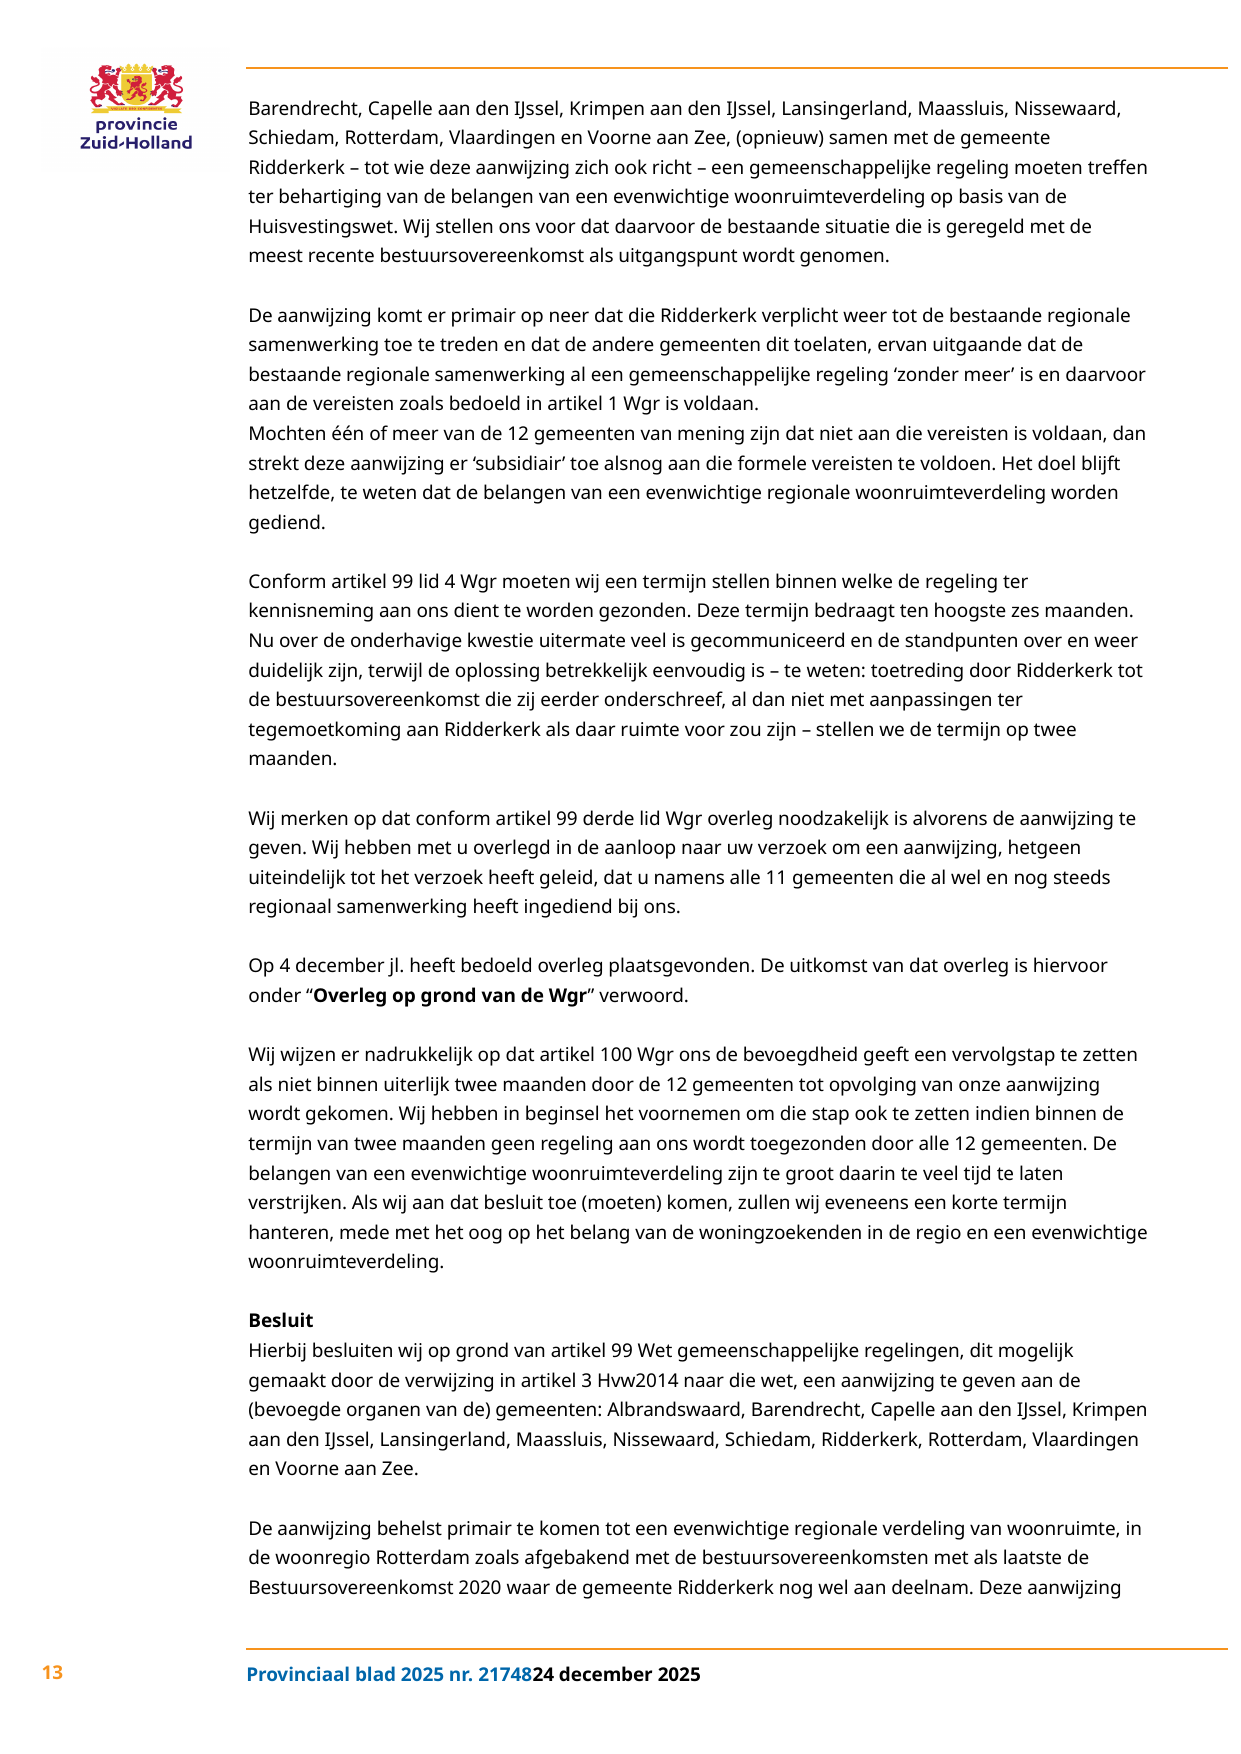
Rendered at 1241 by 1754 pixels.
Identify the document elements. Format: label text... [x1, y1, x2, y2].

text De aanwijzing behelst primair te komen tot een evenwichtige regionale verdeling van woonruimte, in de woonregio Rotterdam zoals afgebakend met de bestuursovereenkomsten met als laatste de Bestuursovereenkomst 2020 waar de gemeente Ridderkerk nog wel aan deelnam. Deze aanwijzing [248, 1515, 1152, 1600]
text Besluit [248, 1308, 1152, 1333]
text De aanwijzing komt er primair op neer dat die Ridderkerk verplicht weer tot de bestaande regionale samenwerking toe te treden en dat de andere gemeenten dit toelaten, ervan uitgaande dat de bestaande regionale samenwerking al een gemeenschappelijke regeling ‘zonder meer’ is en daarvoor aan de vereisten zoals bedoeld in artikel 1 Wgr is voldaan. [248, 302, 1152, 416]
text Conform artikel 99 lid 4 Wgr moeten wij een termijn stellen binnen welke de regeling ter kennisneming aan ons dient te worden gezonden. Deze termijn bedraagt ten hoogste zes maanden. Nu over de onderhavige kwestie uitermate veel is gecommuniceerd en de standpunten over en weer duidelijk zijn, terwijl de oplossing betrekkelijk eenvoudig is – te weten: toetreding door Ridderkerk tot de bestuursovereenkomst die zij eerder onderschreef, al dan niet met aanpassingen ter tegemoetkoming aan Ridderkerk als daar ruimte voor zou zijn – stellen we de termijn op twee maanden. [248, 568, 1152, 771]
text Wij merken op dat conform artikel 99 derde lid Wgr overleg noodzakelijk is alvorens de aanwijzing te geven. Wij hebben met u overlegd in de aanloop naar uw verzoek om een aanwijzing, hetgeen uiteindelijk tot het verzoek heeft geleid, dat u namens alle 11 gemeenten die al wel en nog steeds regionaal samenwerking heeft ingediend bij ons. [248, 805, 1152, 919]
text Op 4 december jl. heeft bedoeld overleg plaatsgevonden. De uitkomst van dat overleg is hiervoor onder “Overleg op grond van de Wgr” verwoord. [248, 953, 1152, 1008]
text Mochten één of meer van de 12 gemeenten van mening zijn dat niet aan die vereisten is voldaan, dan strekt deze aanwijzing er ‘subsidiair’ toe alsnog aan die formele vereisten te voldoen. Het doel blijft hetzelfde, te weten dat de belangen van een evenwichtige regionale woonruimteverdeling worden gediend. [248, 420, 1152, 535]
text Hierbij besluiten wij op grond van artikel 99 Wet gemeenschappelijke regelingen, dit mogelijk gemaakt door de verwijzing in artikel 3 Hvw2014 naar die wet, een aanwijzing te geven aan de (bevoegde organen van de) gemeenten: Albrandswaard, Barendrecht, Capelle aan den IJssel, Krimpen aan den IJssel, Lansingerland, Maassluis, Nissewaard, Schiedam, Ridderkerk, Rotterdam, Vlaardingen en Voorne aan Zee. [248, 1337, 1152, 1481]
picture [41, 47, 231, 172]
text Barendrecht, Capelle aan den IJssel, Krimpen aan den IJssel, Lansingerland, Maassluis, Nissewaard, Schiedam, Rotterdam, Vlaardingen en Voorne aan Zee, (opnieuw) samen met de gemeente Ridderkerk – tot wie deze aanwijzing zich ook richt – een gemeenschappelijke regeling moeten treffen ter behartiging van de belangen van een evenwichtige woonruimteverdeling op basis van de Huisvestingswet. Wij stellen ons voor dat daarvoor de bestaande situatie die is geregeld met de meest recente bestuursovereenkomst als uitgangspunt wordt genomen. [248, 95, 1152, 268]
text Wij wijzen er nadrukkelijk op dat artikel 100 Wgr ons de bevoegdheid geeft een vervolgstap te zetten als niet binnen uiterlijk twee maanden door de 12 gemeenten tot opvolging van onze aanwijzing wordt gekomen. Wij hebben in beginsel het voornemen om die stap ook te zetten indien binnen de termijn van twee maanden geen regeling aan ons wordt toegezonden door alle 12 gemeenten. De belangen van een evenwichtige woonruimteverdeling zijn te groot daarin te veel tijd te laten verstrijken. Als wij aan dat besluit toe (moeten) komen, zullen wij eveneens een korte termijn hanteren, mede met het oog op het belang van de woningzoekenden in de regio en een evenwichtige woonruimteverdeling. [248, 1041, 1152, 1274]
